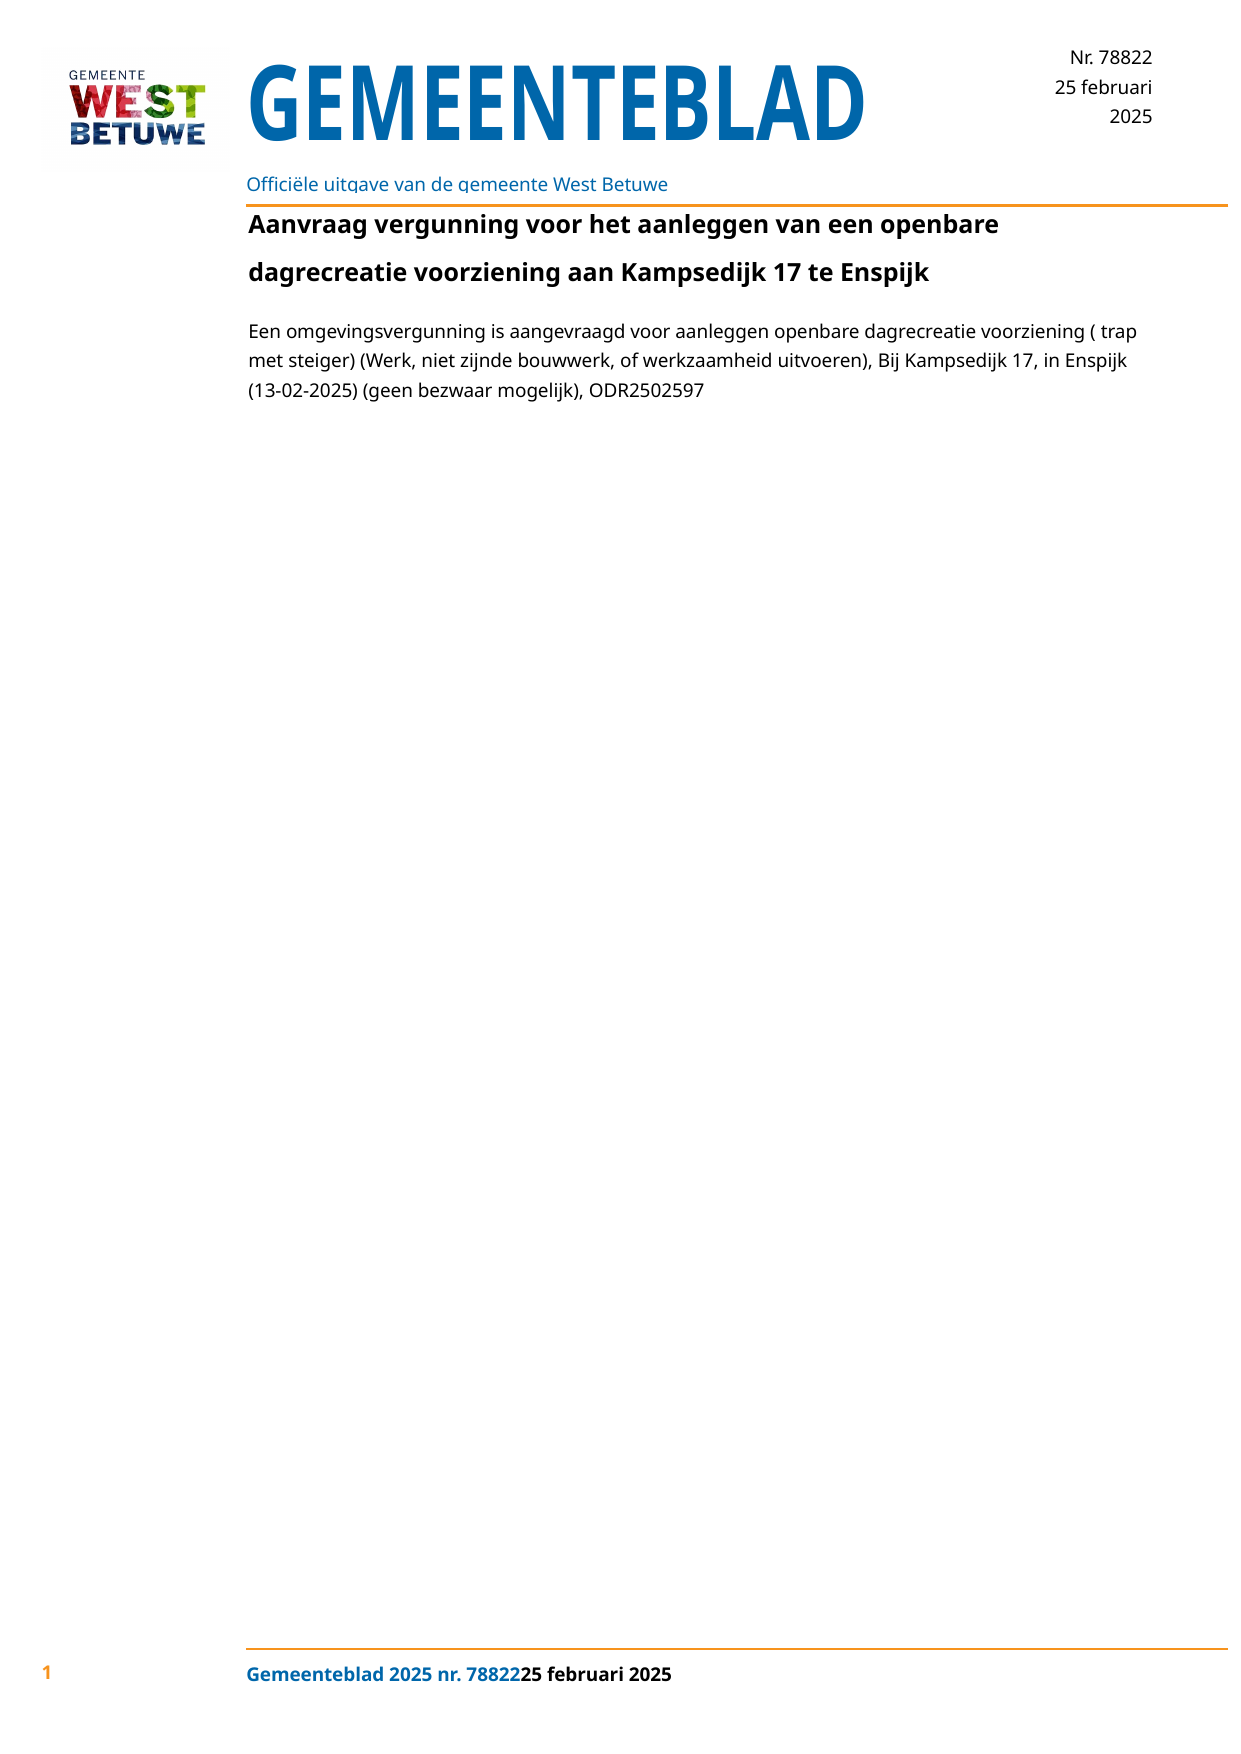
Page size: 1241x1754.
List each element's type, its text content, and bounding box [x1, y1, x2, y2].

text Een omgevingsvergunning is aangevraagd voor aanleggen openbare dagrecreatie voorziening ( trap met steiger) (Werk, niet zijnde bouwwerk, of werkzaamheid uitvoeren), Bij Kampsedijk 17, in Enspijk (13-02-2025) (geen bezwaar mogelijk), ODR2502597 [248, 318, 1152, 403]
text Aanvraag vergunning voor het aanleggen van een openbare dagrecreatie voorziening aan Kampsedijk 17 te Enspijk [248, 207, 1152, 288]
picture [41, 47, 231, 172]
